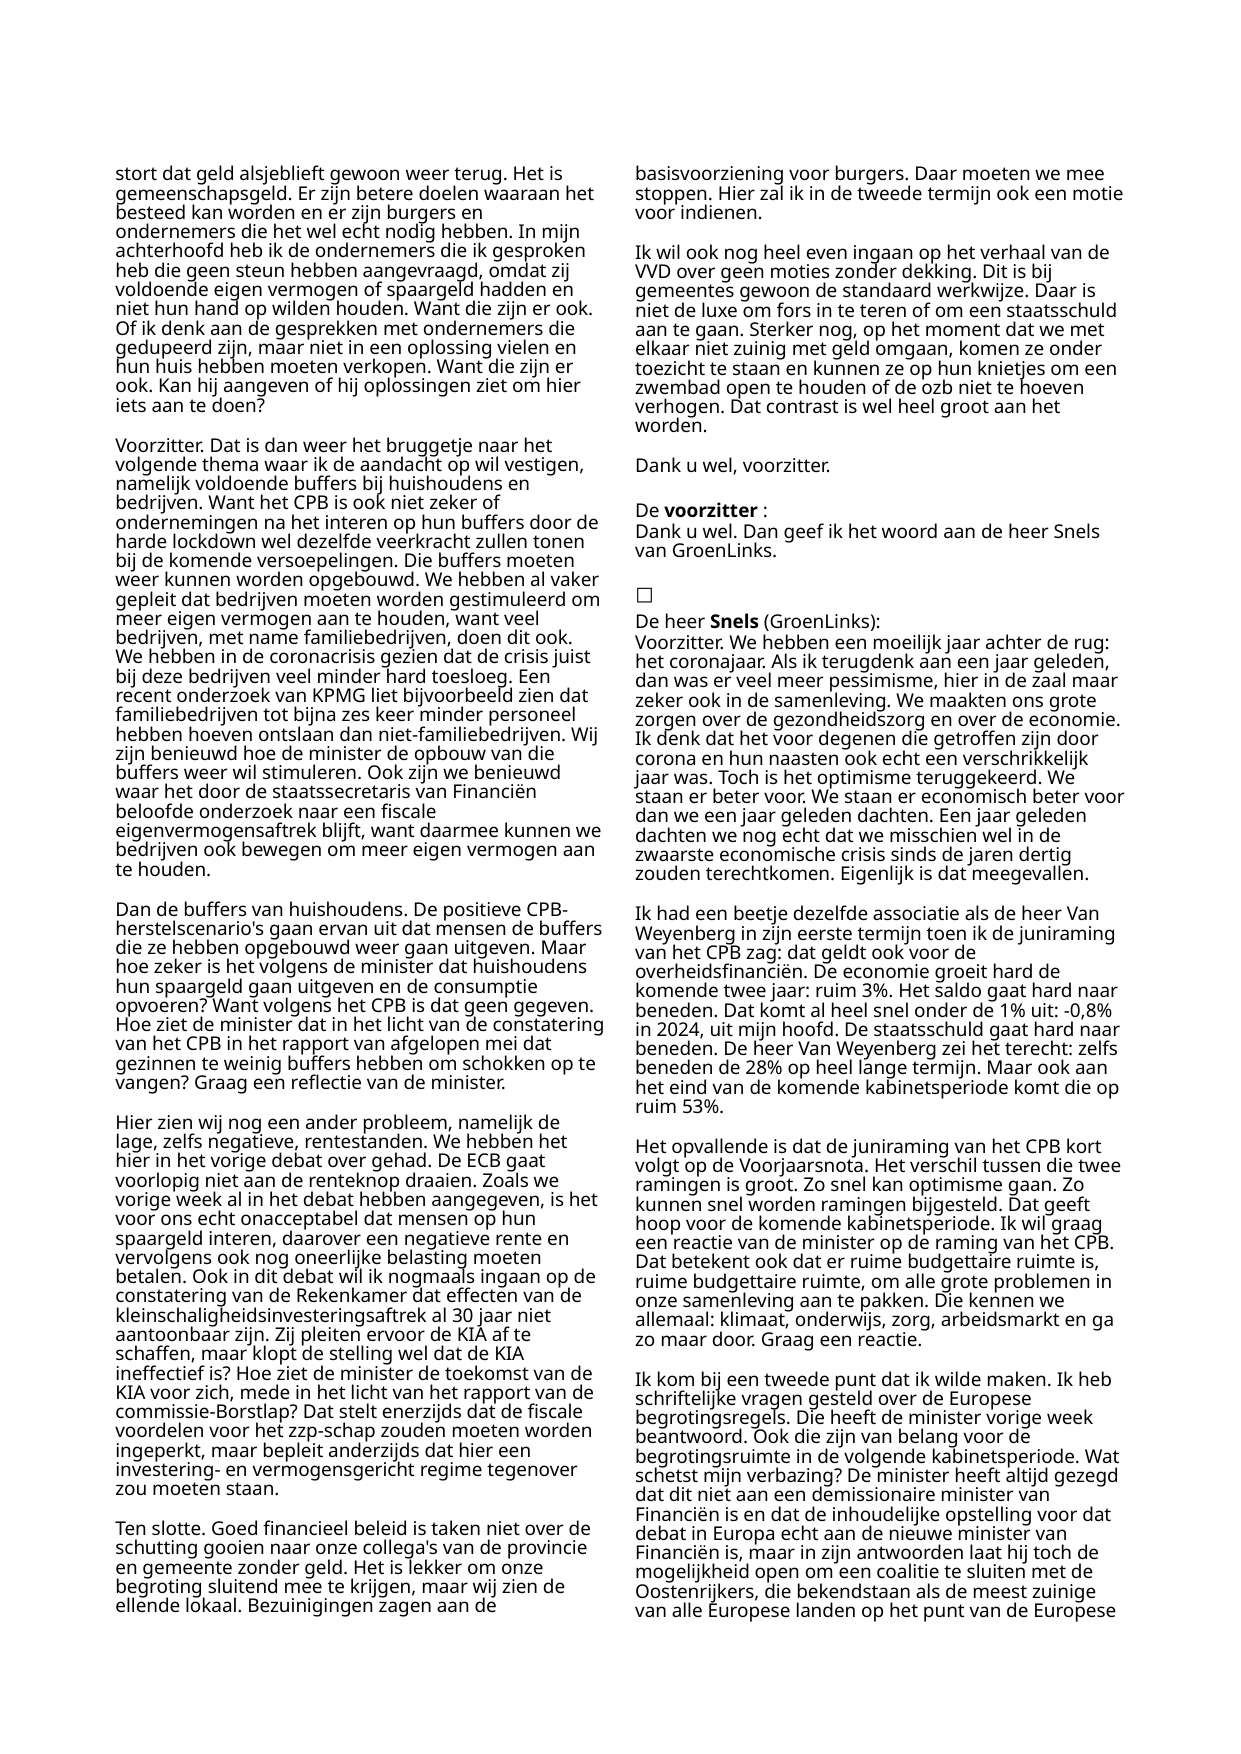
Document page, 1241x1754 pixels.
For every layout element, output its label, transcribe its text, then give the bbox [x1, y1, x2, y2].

text Dank u wel, voorzitter. [635, 457, 1125, 477]
text Ik had een beetje dezelfde associatie als de heer Van Weyenberg in zijn eerste termijn toen ik de juniraming van het CPB zag: dat geldt ook voor de overheidsfinanciën. De economie groeit hard de komende twee jaar: ruim 3%. Het saldo gaat hard naar beneden. Dat komt al heel snel onder de 1% uit: -0,8% in 2024, uit mijn hoofd. De staatsschuld gaat hard naar beneden. De heer Van Weyenberg zei het terecht: zelfs beneden de 28% op heel lange termijn. Maar ook aan het eind van de komende kabinetsperiode komt die op ruim 53%. [635, 905, 1125, 1117]
text De heer Snels (GroenLinks): [635, 608, 1125, 634]
text ⬜ [635, 582, 1125, 608]
text Voorzitter. We hebben een moeilijk jaar achter de rug: het coronajaar. Als ik terugdenk aan een jaar geleden, dan was er veel meer pessimisme, hier in de zaal maar zeker ook in de samenleving. We maakten ons grote zorgen over de gezondheidszorg en over de economie. Ik denk dat het voor degenen die getroffen zijn door corona en hun naasten ook echt een verschrikkelijk jaar was. Toch is het optimisme teruggekeerd. We staan er beter voor. We staan er economisch beter voor dan we een jaar geleden dachten. Een jaar geleden dachten we nog echt dat we misschien wel in de zwaarste economische crisis sinds de jaren dertig zouden terechtkomen. Eigenlijk is dat meegevallen. [635, 634, 1125, 884]
text stort dat geld alsjeblieft gewoon weer terug. Het is gemeenschapsgeld. Er zijn betere doelen waaraan het besteed kan worden en er zijn burgers en ondernemers die het wel echt nodig hebben. In mijn achterhoofd heb ik de ondernemers die ik gesproken heb die geen steun hebben aangevraagd, omdat zij voldoende eigen vermogen of spaargeld hadden en niet hun hand op wilden houden. Want die zijn er ook. Of ik denk aan de gesprekken met ondernemers die gedupeerd zijn, maar niet in een oplossing vielen en hun huis hebben moeten verkopen. Want die zijn er ook. Kan hij aangeven of hij oplossingen ziet om hier iets aan te doen? [115, 165, 605, 416]
text basisvoorziening voor burgers. Daar moeten we mee stoppen. Hier zal ik in de tweede termijn ook een motie voor indienen. [635, 165, 1125, 223]
text Het opvallende is dat de juniraming van het CPB kort volgt op de Voorjaarsnota. Het verschil tussen die twee ramingen is groot. Zo snel kan optimisme gaan. Zo kunnen snel worden ramingen bijgesteld. Dat geeft hoop voor de komende kabinetsperiode. Ik wil graag een reactie van de minister op de raming van het CPB. Dat betekent ook dat er ruime budgettaire ruimte is, ruime budgettaire ruimte, om alle grote problemen in onze samenleving aan te pakken. Die kennen we allemaal: klimaat, onderwijs, zorg, arbeidsmarkt en ga zo maar door. Graag een reactie. [635, 1138, 1125, 1350]
text De voorzitter : [635, 497, 1125, 523]
text Ik wil ook nog heel even ingaan op het verhaal van de VVD over geen moties zonder dekking. Dit is bij gemeentes gewoon de standaard werkwijze. Daar is niet de luxe om fors in te teren of om een staatsschuld aan te gaan. Sterker nog, op het moment dat we met elkaar niet zuinig met geld omgaan, komen ze onder toezicht te staan en kunnen ze op hun knietjes om een zwembad open te houden of de ozb niet te hoeven verhogen. Dat contrast is wel heel groot aan het worden. [635, 244, 1125, 437]
text Voorzitter. Dat is dan weer het bruggetje naar het volgende thema waar ik de aandacht op wil vestigen, namelijk voldoende buffers bij huishoudens en bedrijven. Want het CPB is ook niet zeker of ondernemingen na het interen op hun buffers door de harde lockdown wel dezelfde veerkracht zullen tonen bij de komende versoepelingen. Die buffers moeten weer kunnen worden opgebouwd. We hebben al vaker gepleit dat bedrijven moeten worden gestimuleerd om meer eigen vermogen aan te houden, want veel bedrijven, met name familiebedrijven, doen dit ook. We hebben in de coronacrisis gezien dat de crisis juist bij deze bedrijven veel minder hard toesloeg. Een recent onderzoek van KPMG liet bijvoorbeeld zien dat familiebedrijven tot bijna zes keer minder personeel hebben hoeven ontslaan dan niet-familiebedrijven. Wij zijn benieuwd hoe de minister de opbouw van die buffers weer wil stimuleren. Ook zijn we benieuwd waar het door de staatssecretaris van Financiën beloofde onderzoek naar een fiscale eigenvermogensaftrek blijft, want daarmee kunnen we bedrijven ook bewegen om meer eigen vermogen aan te houden. [115, 437, 605, 880]
text Ten slotte. Goed financieel beleid is taken niet over de schutting gooien naar onze collega's van de provincie en gemeente zonder geld. Het is lekker om onze begroting sluitend mee te krijgen, maar wij zien de ellende lokaal. Bezuinigingen zagen aan de [115, 1520, 605, 1616]
text Dank u wel. Dan geef ik het woord aan de heer Snels van GroenLinks. [635, 523, 1125, 562]
text Hier zien wij nog een ander probleem, namelijk de lage, zelfs negatieve, rentestanden. We hebben het hier in het vorige debat over gehad. De ECB gaat voorlopig niet aan de renteknop draaien. Zoals we vorige week al in het debat hebben aangegeven, is het voor ons echt onacceptabel dat mensen op hun spaargeld interen, daarover een negatieve rente en vervolgens ook nog oneerlijke belasting moeten betalen. Ook in dit debat wil ik nogmaals ingaan op de constatering van de Rekenkamer dat effecten van de kleinschaligheidsinvesteringsaftrek al 30 jaar niet aantoonbaar zijn. Zij pleiten ervoor de KIA af te schaffen, maar klopt de stelling wel dat de KIA ineffectief is? Hoe ziet de minister de toekomst van de KIA voor zich, mede in het licht van het rapport van de commissie-Borstlap? Dat stelt enerzijds dat de fiscale voordelen voor het zzp-schap zouden moeten worden ingeperkt, maar bepleit anderzijds dat hier een investering- en vermogensgericht regime tegenover zou moeten staan. [115, 1114, 605, 1499]
text Ik kom bij een tweede punt dat ik wilde maken. Ik heb schriftelijke vragen gesteld over de Europese begrotingsregels. Die heeft de minister vorige week beantwoord. Ook die zijn van belang voor de begrotingsruimte in de volgende kabinetsperiode. Wat schetst mijn verbazing? De minister heeft altijd gezegd dat dit niet aan een demissionaire minister van Financiën is en dat de inhoudelijke opstelling voor dat debat in Europa echt aan de nieuwe minister van Financiën is, maar in zijn antwoorden laat hij toch de mogelijkheid open om een coalitie te sluiten met de Oostenrijkers, die bekendstaan als de meest zuinige van alle Europese landen op het punt van de Europese [635, 1371, 1125, 1621]
text Dan de buffers van huishoudens. De positieve CPB-herstelscenario's gaan ervan uit dat mensen de buffers die ze hebben opgebouwd weer gaan uitgeven. Maar hoe zeker is het volgens de minister dat huishoudens hun spaargeld gaan uitgeven en de consumptie opvoeren? Want volgens het CPB is dat geen gegeven. Hoe ziet de minister dat in het licht van de constatering van het CPB in het rapport van afgelopen mei dat gezinnen te weinig buffers hebben om schokken op te vangen? Graag een reflectie van de minister. [115, 901, 605, 1093]
